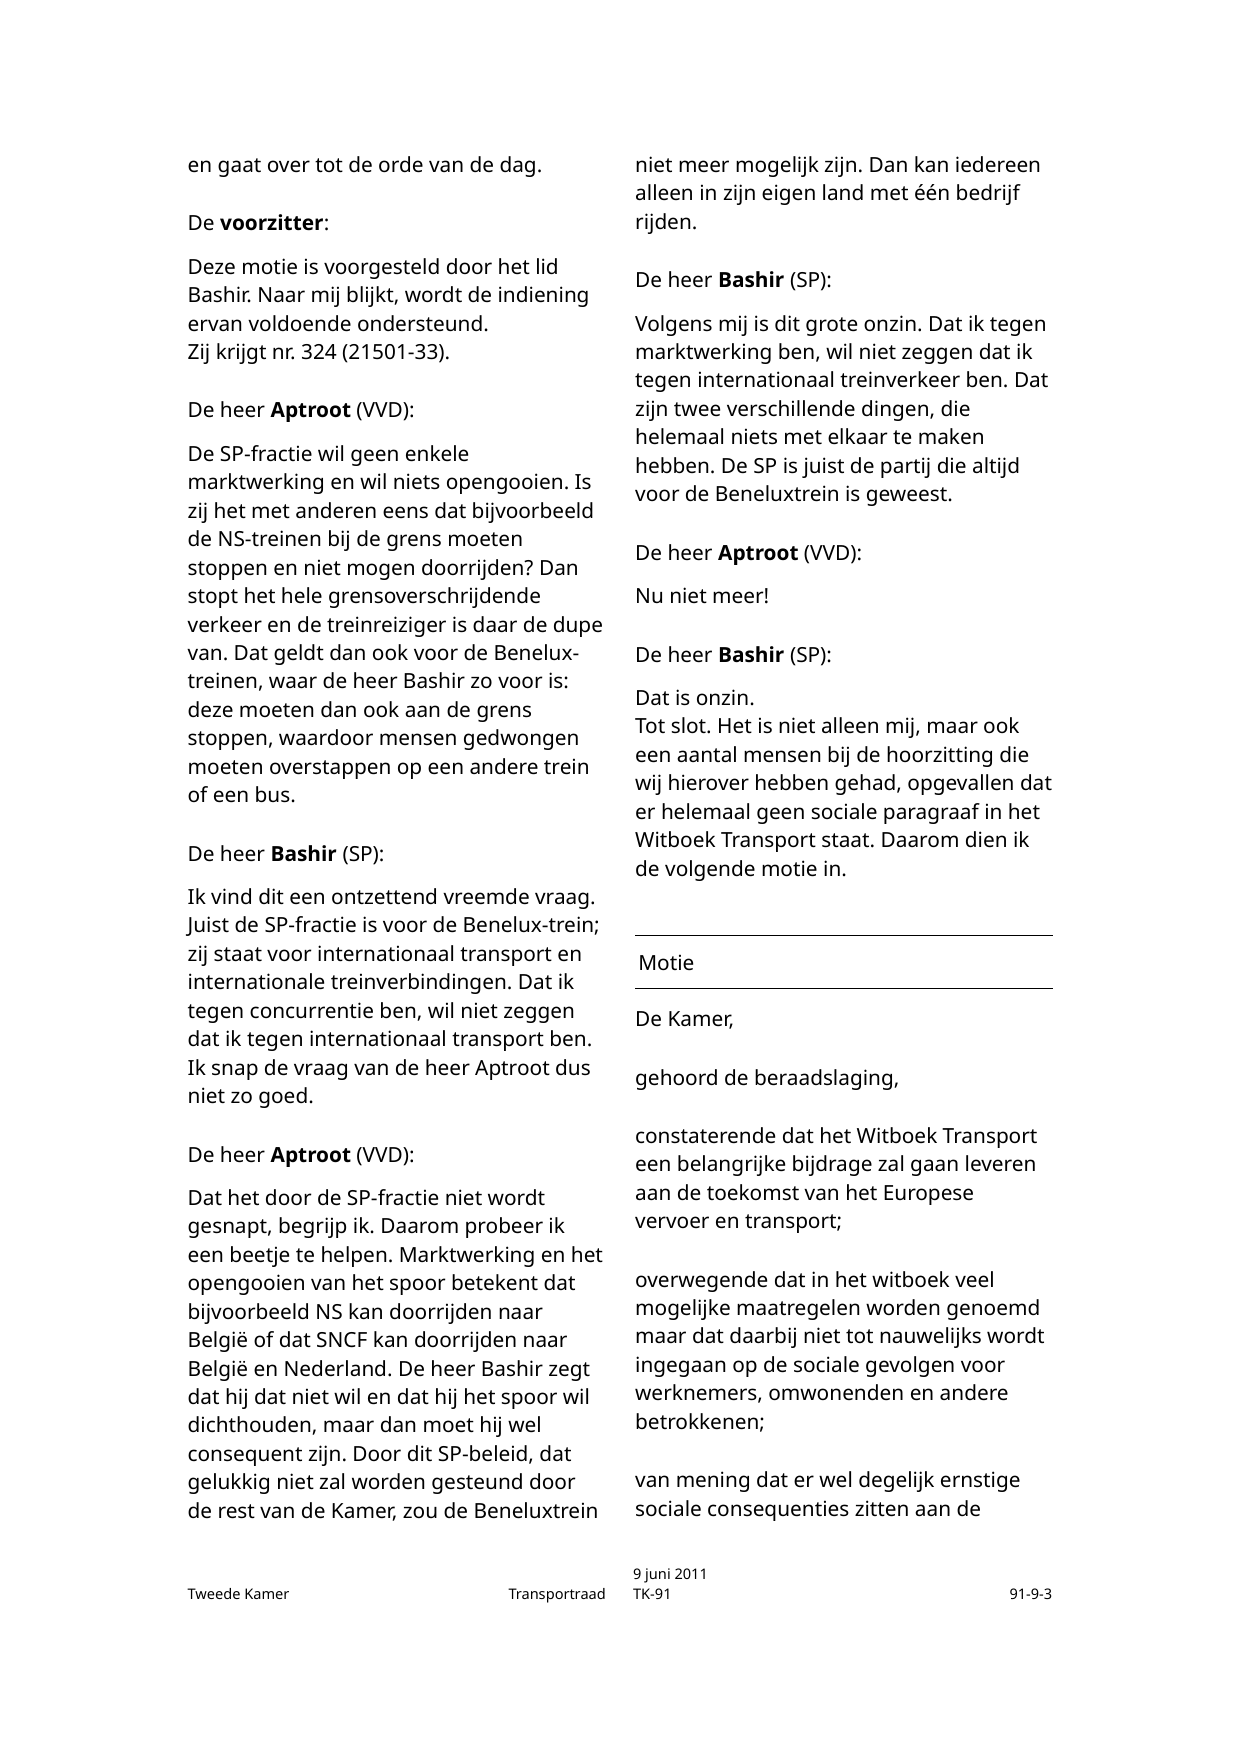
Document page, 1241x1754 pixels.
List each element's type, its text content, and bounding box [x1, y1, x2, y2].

text Dat het door de SP-fractie niet wordt gesnapt, begrijp ik. Daarom probeer ik een beetje te helpen. Marktwerking en het opengooien van het spoor betekent dat bijvoorbeeld NS kan doorrijden naar België of dat SNCF kan doorrijden naar België en Nederland. De heer Bashir zegt dat hij dat niet wil en dat hij het spoor wil dichthouden, maar dan moet hij wel consequent zijn. Door dit SP-beleid, dat gelukkig niet zal worden gesteund door de rest van de Kamer, zou de Beneluxtrein [187, 1183, 605, 1524]
text De heer Aptroot (VVD): [635, 538, 1053, 566]
text gehoord de beraadslaging, [635, 1063, 1053, 1091]
text De heer Aptroot (VVD): [187, 1140, 605, 1168]
text Ik vind dit een ontzettend vreemde vraag. Juist de SP-fractie is voor de Benelux-trein; zij staat voor internationaal transport en internationale treinverbindingen. Dat ik tegen concurrentie ben, wil niet zeggen dat ik tegen internationaal transport ben. Ik snap de vraag van de heer Aptroot dus niet zo goed. [187, 882, 605, 1110]
text Tot slot. Het is niet alleen mij, maar ook een aantal mensen bij de hoorzitting die wij hierover hebben gehad, opgevallen dat er helemaal geen sociale paragraaf in het Witboek Transport staat. Daarom dien ik de volgende motie in. [635, 712, 1053, 882]
text Volgens mij is dit grote onzin. Dat ik tegen marktwerking ben, wil niet zeggen dat ik tegen internationaal treinverkeer ben. Dat zijn twee verschillende dingen, die helemaal niets met elkaar te maken hebben. De SP is juist de partij die altijd voor de Beneluxtrein is geweest. [635, 309, 1053, 508]
subtitle Motie [635, 936, 1053, 988]
text van mening dat er wel degelijk ernstige sociale consequenties zitten aan de [635, 1465, 1053, 1522]
text Zij krijgt nr. 324 (21501-33). [187, 337, 605, 366]
text constaterende dat het Witboek Transport een belangrijke bijdrage zal gaan leveren aan de toekomst van het Europese vervoer en transport; [635, 1121, 1053, 1235]
text De heer Bashir (SP): [187, 839, 605, 867]
text Nu niet meer! [635, 581, 1053, 610]
text De Kamer, [635, 1004, 1053, 1033]
text en gaat over tot de orde van de dag. [187, 150, 605, 178]
text Dat is onzin. [635, 683, 1053, 712]
text De voorzitter: [187, 208, 605, 237]
text De heer Aptroot (VVD): [187, 396, 605, 424]
text overwegende dat in het witboek veel mogelijke maatregelen worden genoemd maar dat daarbij niet tot nauwelijks wordt ingegaan op de sociale gevolgen voor werknemers, omwonenden en andere betrokkenen; [635, 1265, 1053, 1435]
text niet meer mogelijk zijn. Dan kan iedereen alleen in zijn eigen land met één bedrijf rijden. [635, 150, 1053, 235]
text De SP-fractie wil geen enkele marktwerking en wil niets opengooien. Is zij het met anderen eens dat bijvoorbeeld de NS-treinen bij de grens moeten stoppen en niet mogen doorrijden? Dan stopt het hele grensoverschrijdende verkeer en de treinreiziger is daar de dupe van. Dat geldt dan ook voor de Benelux-treinen, waar de heer Bashir zo voor is: deze moeten dan ook aan de grens stoppen, waardoor mensen gedwongen moeten overstappen op een andere trein of een bus. [187, 439, 605, 809]
text De heer Bashir (SP): [635, 640, 1053, 668]
text De heer Bashir (SP): [635, 265, 1053, 294]
text Deze motie is voorgesteld door het lid Bashir. Naar mij blijkt, wordt de indiening ervan voldoende ondersteund. [187, 252, 605, 337]
